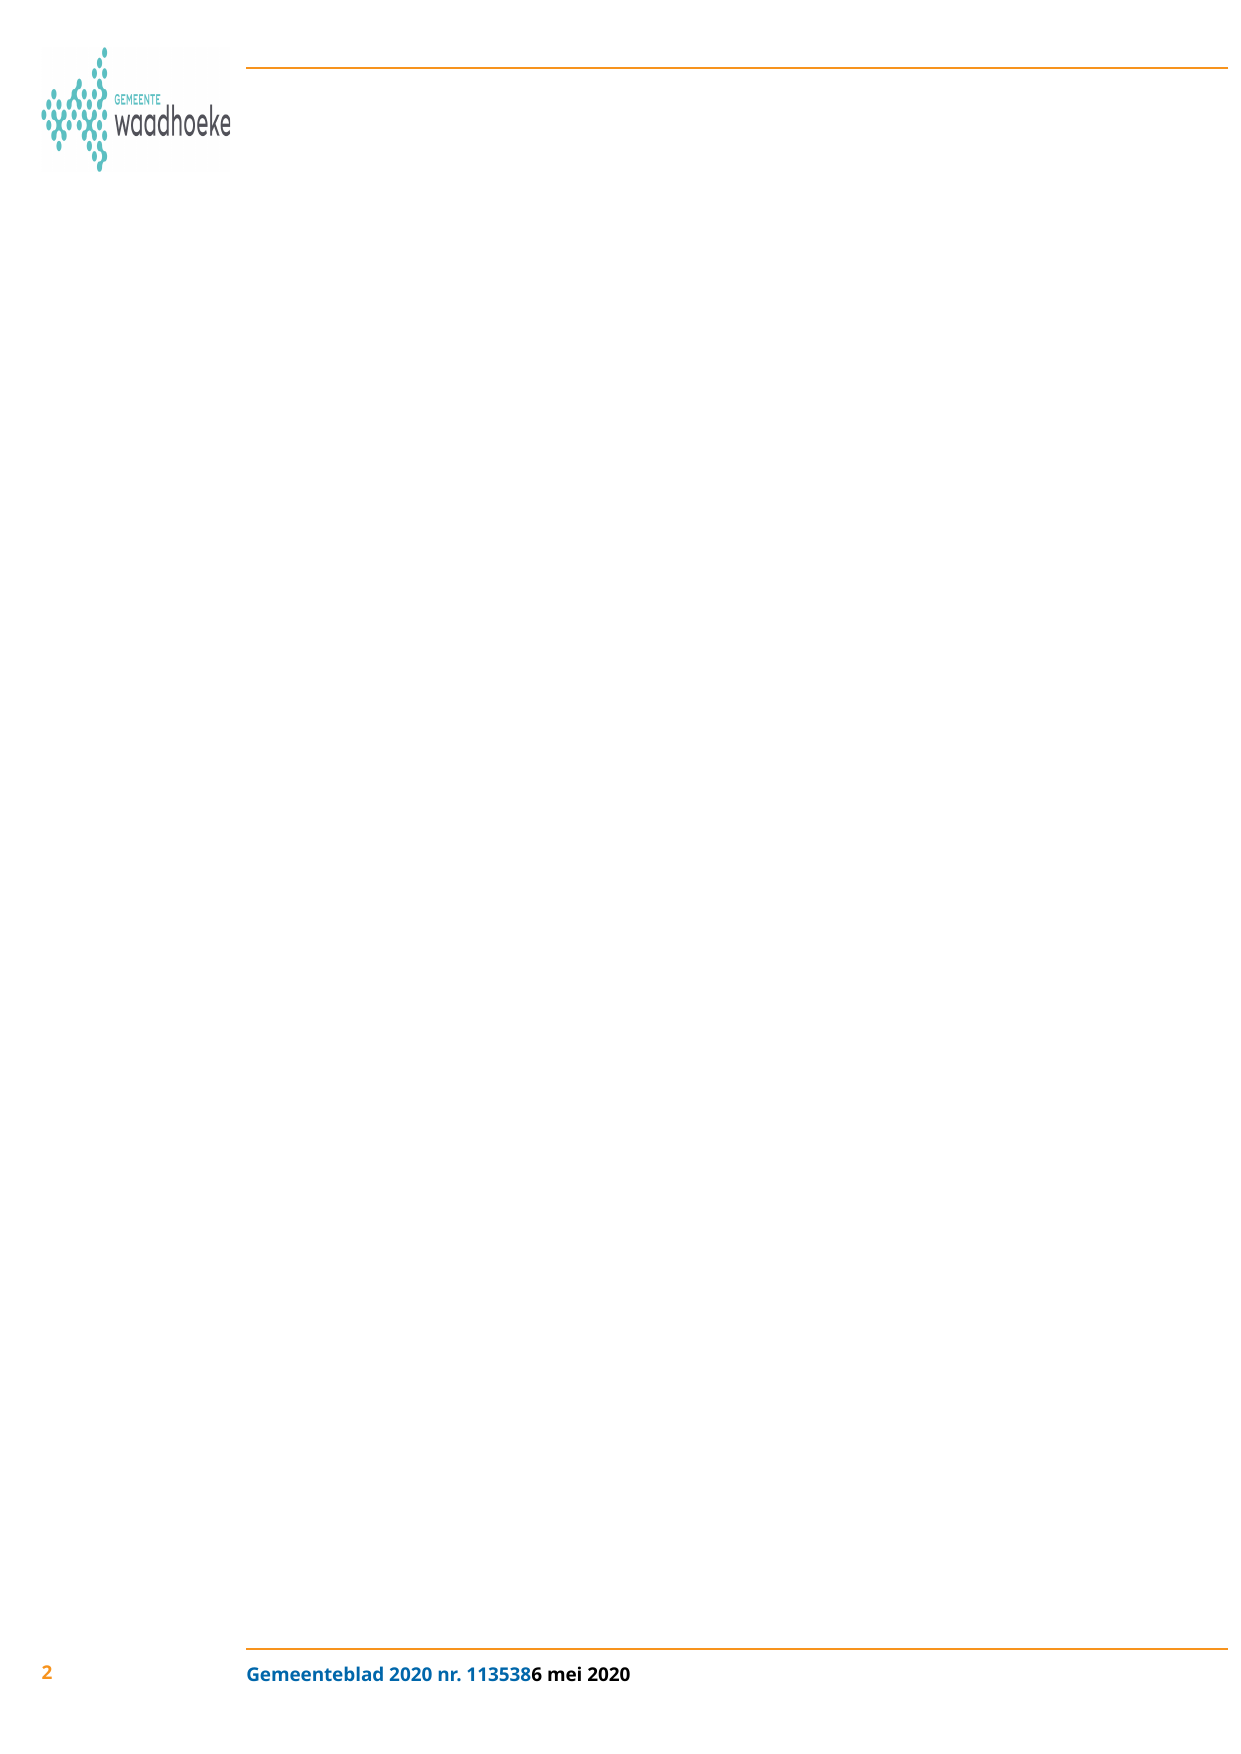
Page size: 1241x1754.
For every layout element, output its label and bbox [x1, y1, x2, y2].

picture [41, 47, 231, 172]
